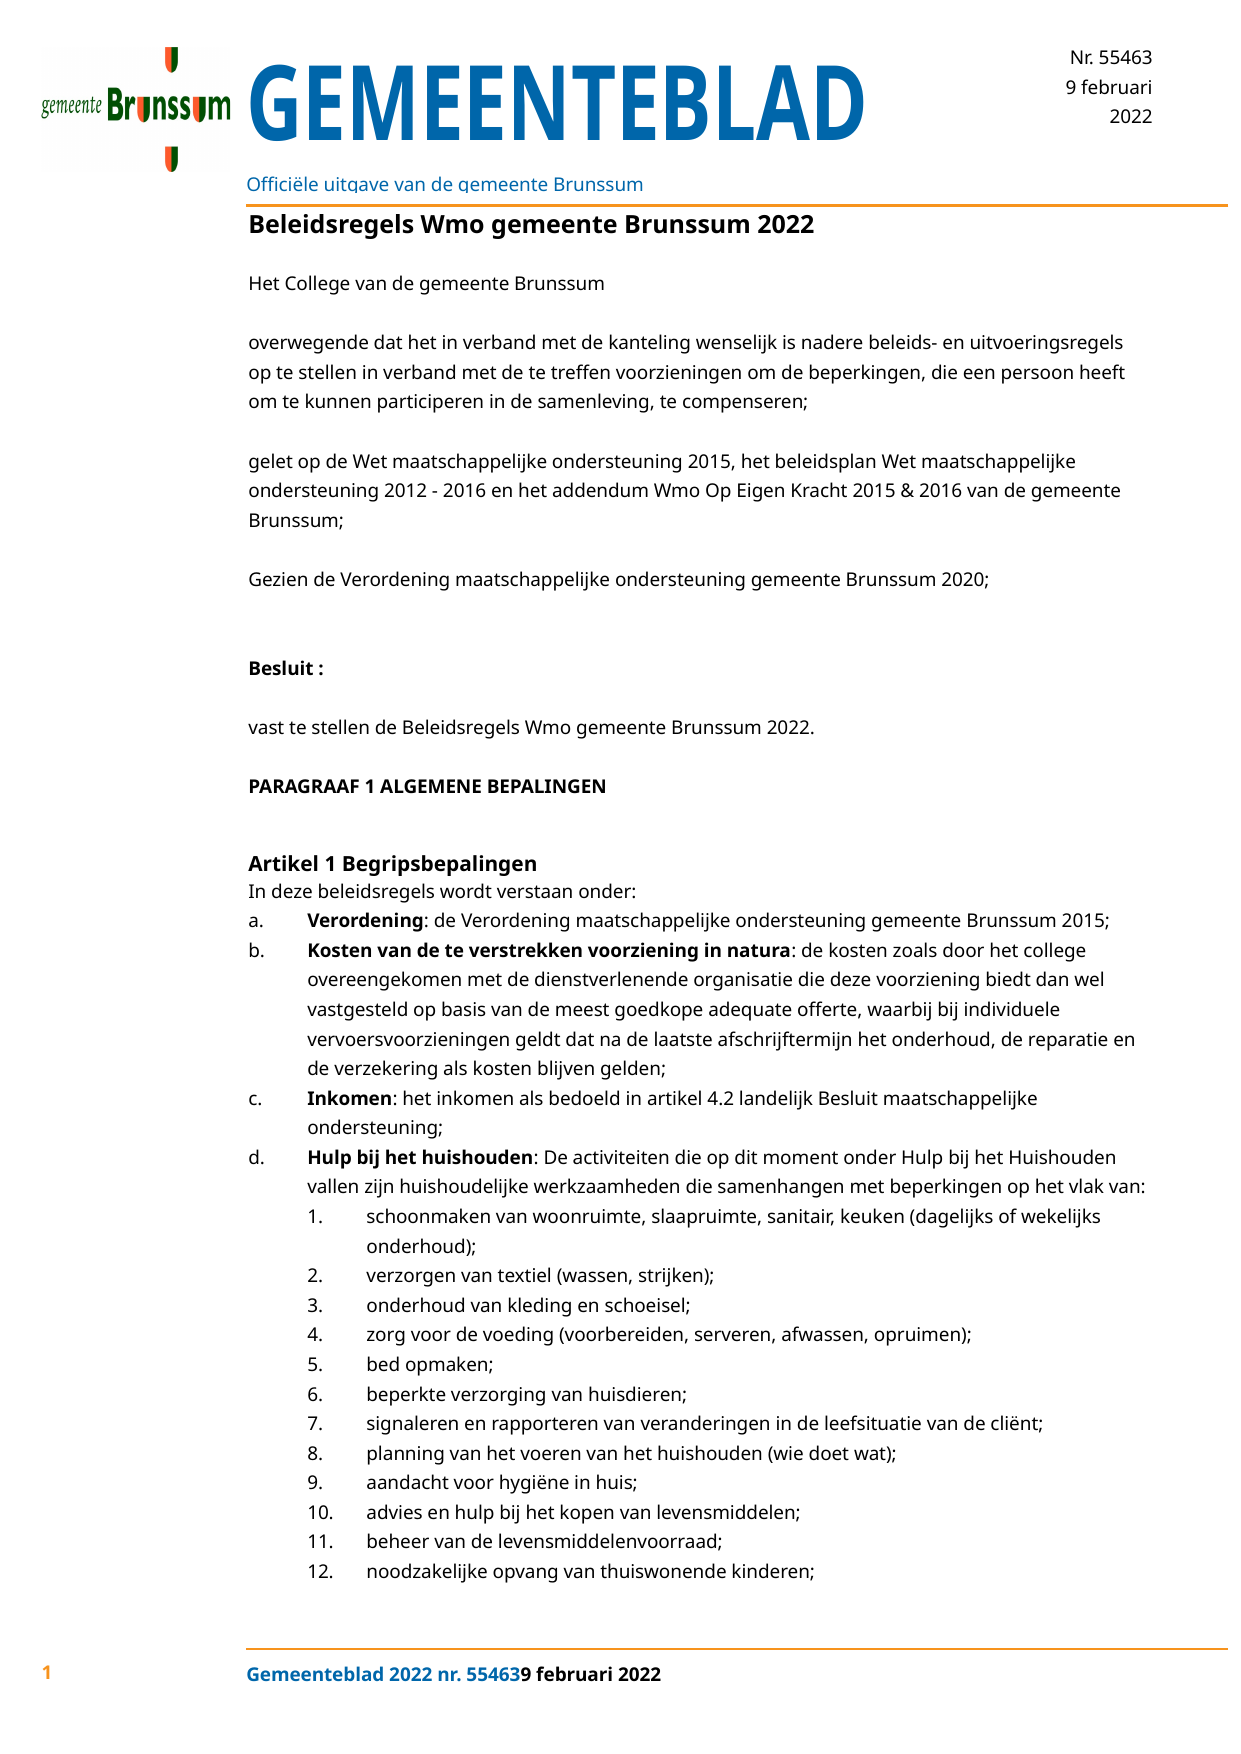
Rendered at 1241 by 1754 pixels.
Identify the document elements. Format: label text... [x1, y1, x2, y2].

list onderhoud van kleding en schoeisel; [307, 1292, 1152, 1318]
text gelet op de Wet maatschappelijke ondersteuning 2015, het beleidsplan Wet maatschappelijke ondersteuning 2012 - 2016 en het addendum Wmo Op Eigen Kracht 2015 & 2016 van de gemeente Brunssum; [248, 448, 1152, 533]
list beperkte verzorging van huisdieren; [307, 1381, 1152, 1406]
list bed opmaken; [307, 1351, 1152, 1377]
list Kosten van de te verstrekken voorziening in natura: de kosten zoals door het college overeengekomen met de dienstverlenende organisatie die deze voorziening biedt dan wel vastgesteld op basis van de meest goedkope adequate offerte, waarbij bij individuele vervoersvoorzieningen geldt dat na de laatste afschrijftermijn het onderhoud, de reparatie en de verzekering als kosten blijven gelden; [248, 937, 1152, 1081]
text Beleidsregels Wmo gemeente Brunssum 2022 [248, 207, 1152, 241]
list Hulp bij het huishouden: De activiteiten die op dit moment onder Hulp bij het Huishouden vallen zijn huishoudelijke werkzaamheden die samenhangen met beperkingen op het vlak van: [248, 1144, 1152, 1199]
list Verordening: de Verordening maatschappelijke ondersteuning gemeente Brunssum 2015; [248, 907, 1152, 933]
list schoonmaken van woonruimte, slaapruimte, sanitair, keuken (dagelijks of wekelijks onderhoud); [307, 1203, 1152, 1258]
text In deze beleidsregels wordt verstaan onder: [248, 878, 1152, 903]
text PARAGRAAF 1 ALGEMENE BEPALINGEN [248, 773, 1152, 799]
list beheer van de levensmiddelenvoorraad; [307, 1529, 1152, 1554]
list aandacht voor hygiëne in huis; [307, 1469, 1152, 1495]
list planning van het voeren van het huishouden (wie doet wat); [307, 1440, 1152, 1466]
list verzorgen van textiel (wassen, strijken); [307, 1262, 1152, 1288]
text overwegende dat het in verband met de kanteling wenselijk is nadere beleids- en uitvoeringsregels op te stellen in verband met de te treffen voorzieningen om de beperkingen, die een persoon heeft om te kunnen participeren in de samenleving, te compenseren; [248, 329, 1152, 414]
list advies en hulp bij het kopen van levensmiddelen; [307, 1499, 1152, 1525]
text Artikel 1 Begripsbepalingen [248, 849, 1152, 878]
text vast te stellen de Beleidsregels Wmo gemeente Brunssum 2022. [248, 714, 1152, 740]
text Gezien de Verordening maatschappelijke ondersteuning gemeente Brunssum 2020; [248, 566, 1152, 592]
list Inkomen: het inkomen als bedoeld in artikel 4.2 landelijk Besluit maatschappelijke ondersteuning; [248, 1085, 1152, 1140]
list signaleren en rapporteren van veranderingen in de leefsituatie van de cliënt; [307, 1410, 1152, 1436]
picture [41, 47, 231, 172]
list zorg voor de voeding (voorbereiden, serveren, afwassen, opruimen); [307, 1322, 1152, 1347]
text Het College van de gemeente Brunssum [248, 270, 1152, 296]
list noodzakelijke opvang van thuiswonende kinderen; [307, 1558, 1152, 1584]
text Besluit : [248, 655, 1152, 681]
